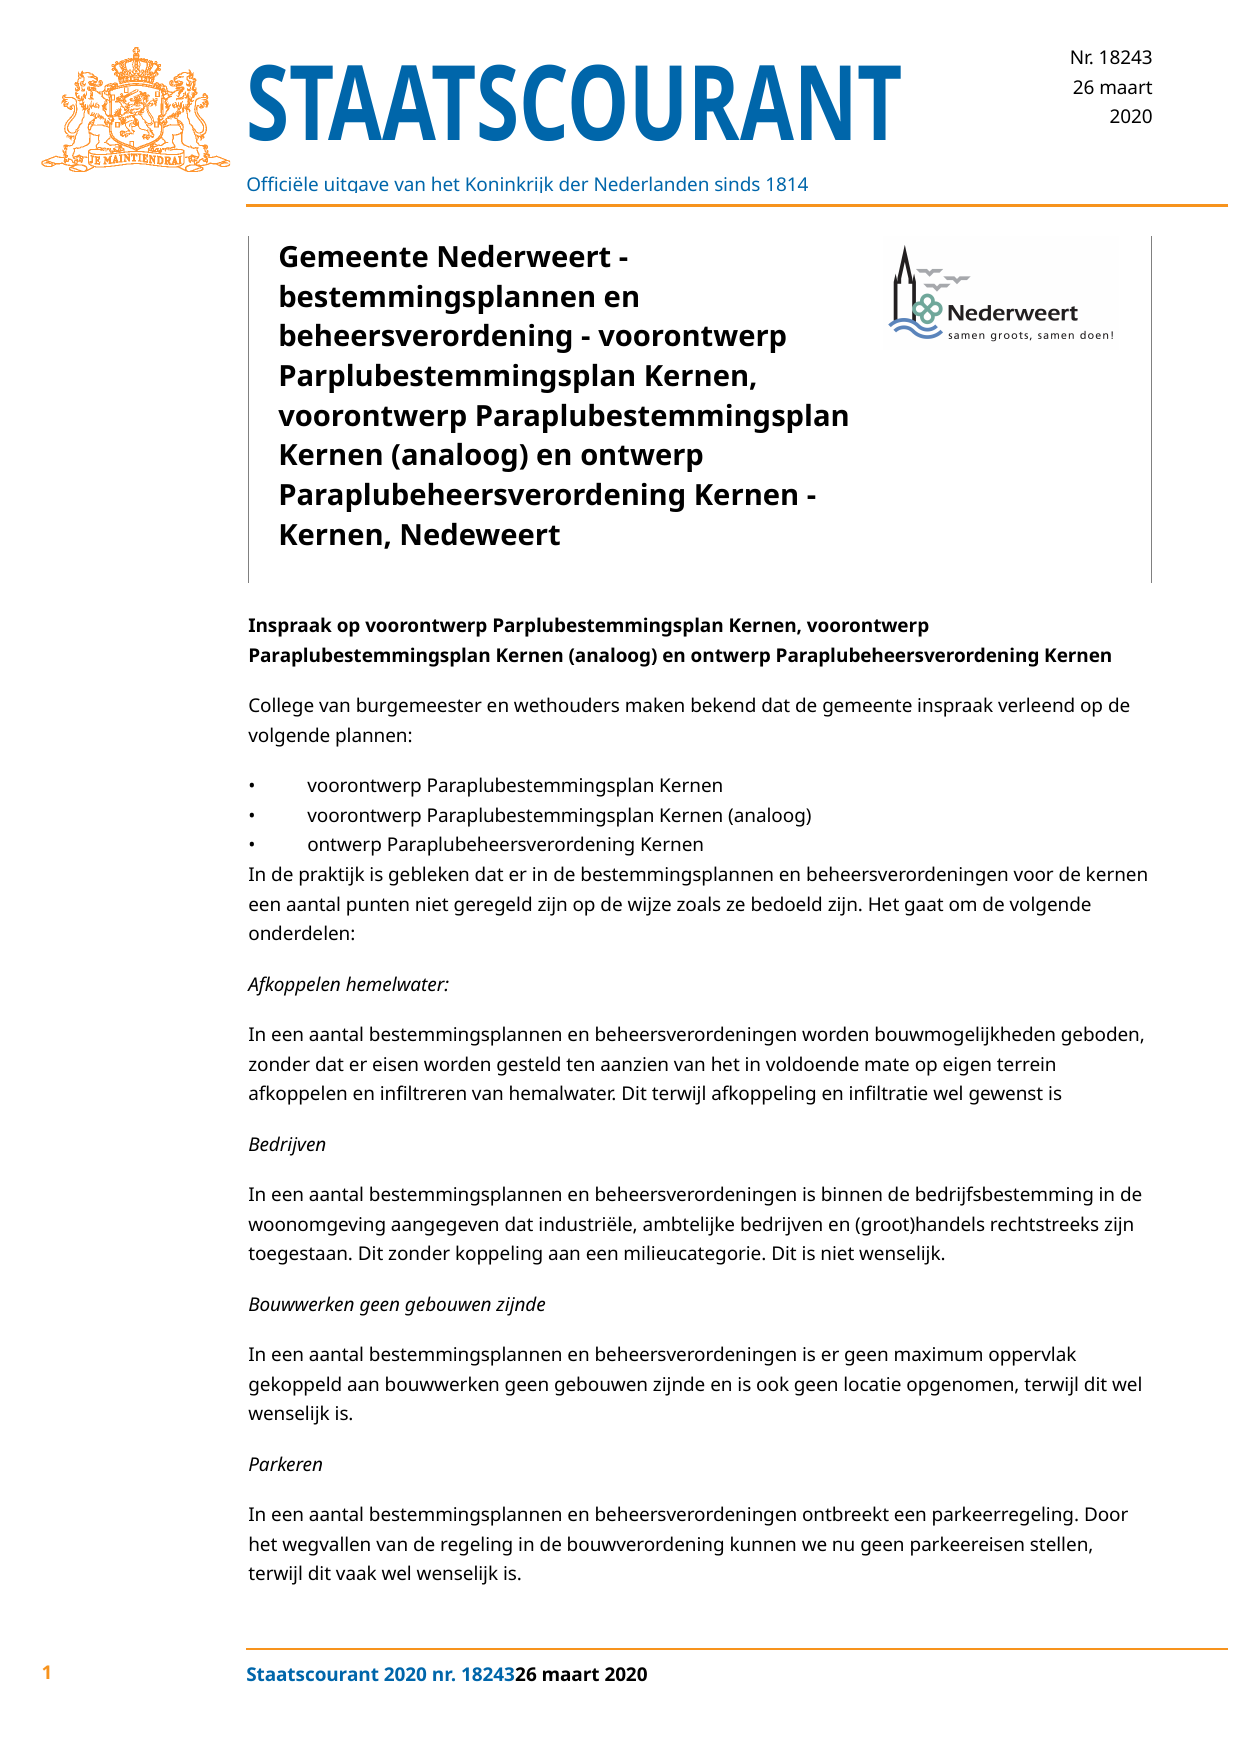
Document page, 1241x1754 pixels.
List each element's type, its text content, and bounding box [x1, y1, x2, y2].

text Inspraak op voorontwerp Parplubestemmingsplan Kernen, voorontwerp Paraplubestemmingsplan Kernen (analoog) en ontwerp Paraplubeheersverordening Kernen [248, 612, 1152, 668]
text In een aantal bestemmingsplannen en beheersverordeningen is binnen de bedrijfsbestemming in de woonomgeving aangegeven dat industriële, ambtelijke bedrijven en (groot)handels rechtstreeks zijn toegestaan. Dit zonder koppeling aan een milieucategorie. Dit is niet wenselijk. [248, 1181, 1152, 1266]
text Bouwwerken geen gebouwen zijnde [248, 1291, 1152, 1316]
list voorontwerp Paraplubestemmingsplan Kernen (analoog) [248, 802, 1152, 828]
table_header Gemeente Nederweert - bestemmingsplannen en beheersverordening - voorontwerp Parplubestemmingsplan Kernen, voorontwerp Paraplubestemmingsplan Kernen (analoog) en ontwerp Paraplubeheersverordening Kernen - Kernen, Nedeweert [249, 236, 850, 583]
list voorontwerp Paraplubestemmingsplan Kernen [248, 772, 1152, 798]
picture [41, 47, 231, 172]
table_header [850, 236, 1151, 583]
text Afkoppelen hemelwater: [248, 971, 1152, 996]
text Bedrijven [248, 1131, 1152, 1156]
text In een aantal bestemmingsplannen en beheersverordeningen is er geen maximum oppervlak gekoppeld aan bouwwerken geen gebouwen zijnde en is ook geen locatie opgenomen, terwijl dit wel wenselijk is. [248, 1341, 1152, 1426]
text College van burgemeester en wethouders maken bekend dat de gemeente inspraak verleend op de volgende plannen: [248, 692, 1152, 748]
list ontwerp Paraplubeheersverordening Kernen [248, 832, 1152, 857]
text In de praktijk is gebleken dat er in de bestemmingsplannen en beheersverordeningen voor de kernen een aantal punten niet geregeld zijn op de wijze zoals ze bedoeld zijn. Het gaat om de volgende onderdelen: [248, 861, 1152, 946]
text In een aantal bestemmingsplannen en beheersverordeningen ontbreekt een parkeerregeling. Door het wegvallen van de regeling in de bouwverordening kunnen we nu geen parkeereisen stellen, terwijl dit vaak wel wenselijk is. [248, 1501, 1152, 1586]
text Parkeren [248, 1451, 1152, 1476]
text In een aantal bestemmingsplannen en beheersverordeningen worden bouwmogelijkheden geboden, zonder dat er eisen worden gesteld ten aanzien van het in voldoende mate op eigen terrein afkoppelen en infiltreren van hemalwater. Dit terwijl afkoppeling en infiltratie wel gewenst is [248, 1021, 1152, 1106]
picture [882, 236, 1119, 350]
